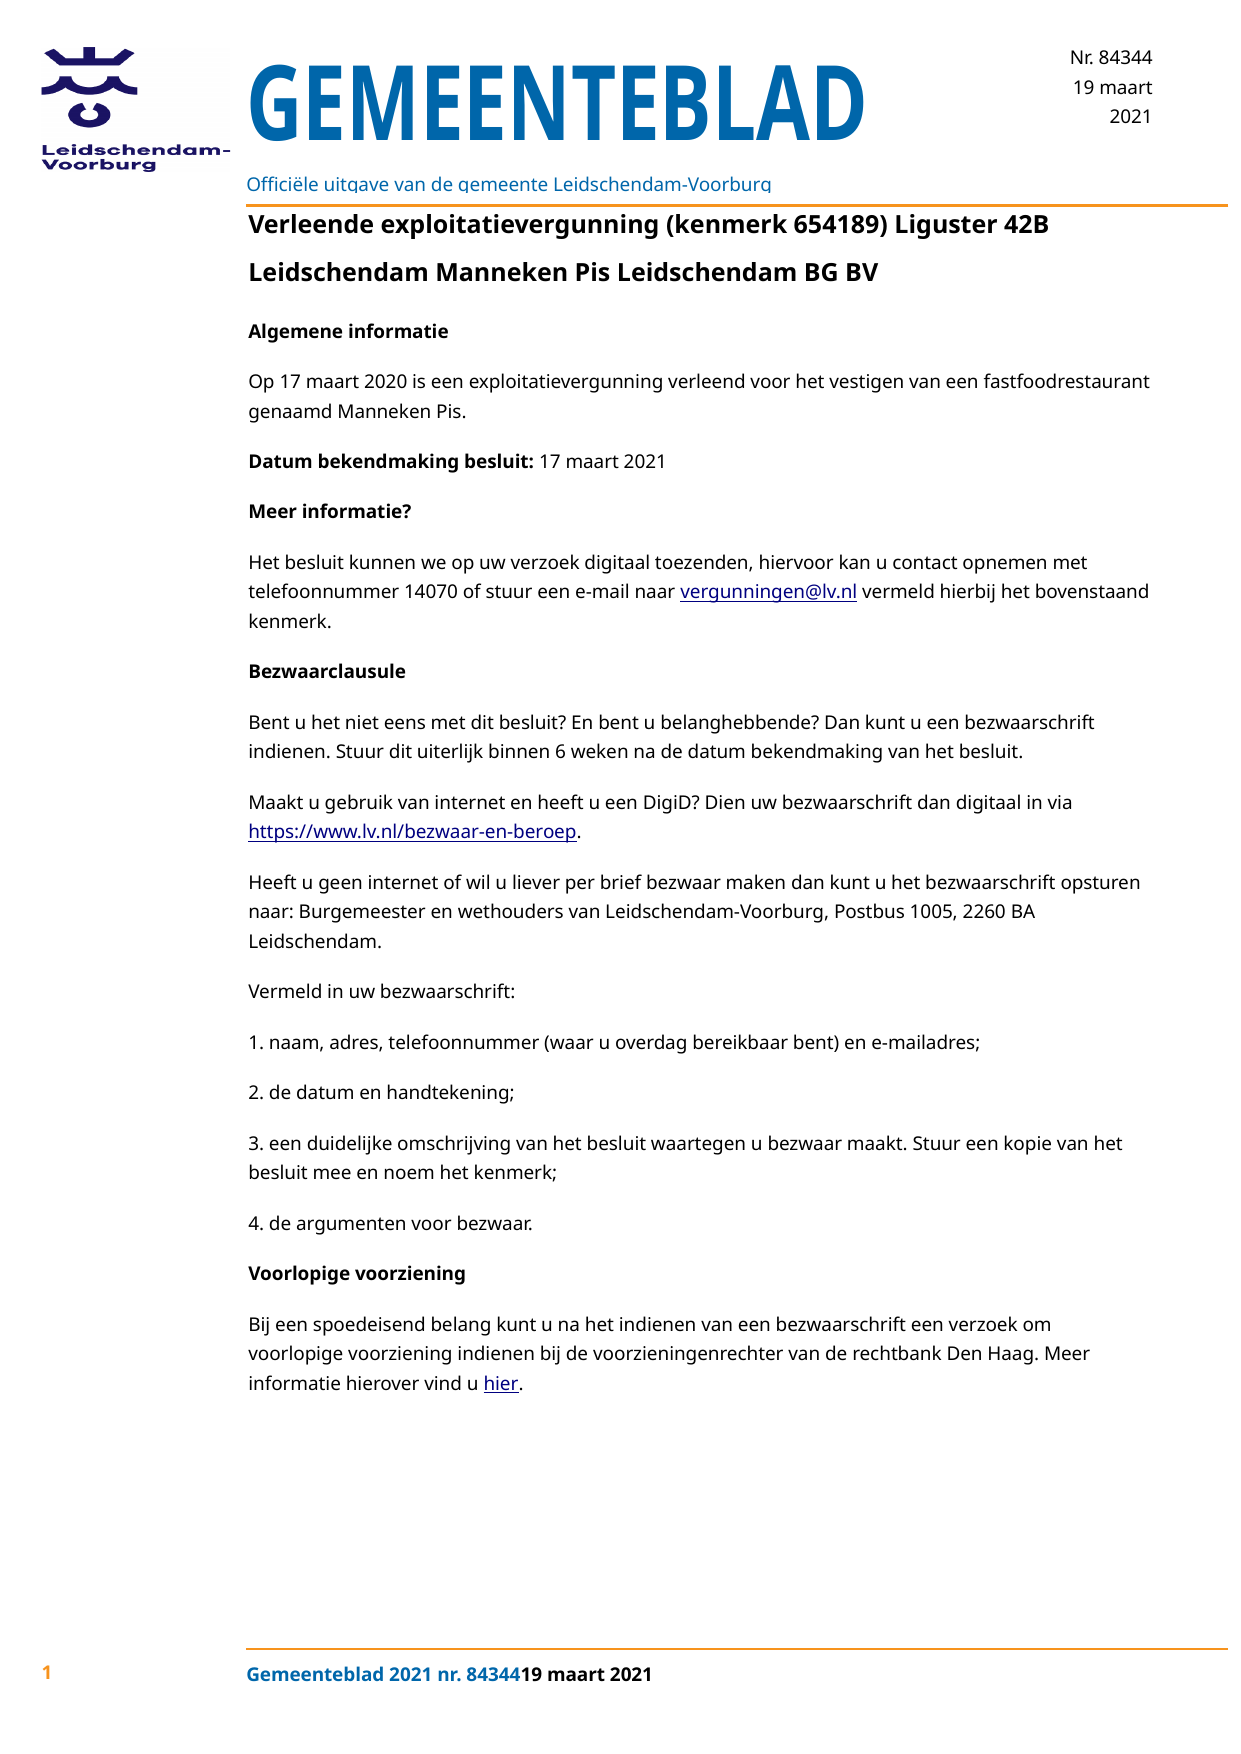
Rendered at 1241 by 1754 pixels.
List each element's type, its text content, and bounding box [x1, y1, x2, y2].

text 4. de argumenten voor bezwaar. [248, 1210, 1152, 1236]
text Op 17 maart 2020 is een exploitatievergunning verleend voor het vestigen van een fastfoodrestaurant genaamd Manneken Pis. [248, 368, 1152, 424]
text Voorlopige voorziening [248, 1260, 1152, 1286]
text 3. een duidelijke omschrijving van het besluit waartegen u bezwaar maakt. Stuur een kopie van het besluit mee en noem het kenmerk; [248, 1130, 1152, 1185]
picture [41, 47, 231, 172]
text 2. de datum en handtekening; [248, 1079, 1152, 1105]
text 1. naam, adres, telefoonnummer (waar u overdag bereikbaar bent) en e-mailadres; [248, 1029, 1152, 1055]
text Vermeld in uw bezwaarschrift: [248, 979, 1152, 1004]
text Het besluit kunnen we op uw verzoek digitaal toezenden, hiervoor kan u contact opnemen met telefoonnummer 14070 of stuur een e-mail naar vergunningen@lv.nl vermeld hierbij het bovenstaand kenmerk. [248, 549, 1152, 634]
text Algemene informatie [248, 318, 1152, 344]
text Heeft u geen internet of wil u liever per brief bezwaar maken dan kunt u het bezwaarschrift opsturen naar: Burgemeester en wethouders van Leidschendam-Voorburg, Postbus 1005, 2260 BA Leidschendam. [248, 869, 1152, 954]
text Bezwaarclausule [248, 659, 1152, 684]
text Datum bekendmaking besluit: 17 maart 2021 [248, 448, 1152, 474]
text Bent u het niet eens met dit besluit? En bent u belanghebbende? Dan kunt u een bezwaarschrift indienen. Stuur dit uiterlijk binnen 6 weken na de datum bekendmaking van het besluit. [248, 709, 1152, 764]
text Verleende exploitatievergunning (kenmerk 654189) Liguster 42B Leidschendam Manneken Pis Leidschendam BG BV [248, 207, 1152, 288]
text Maakt u gebruik van internet en heeft u een DigiD? Dien uw bezwaarschrift dan digitaal in via https://www.lv.nl/bezwaar-en-beroep. [248, 789, 1152, 844]
text Bij een spoedeisend belang kunt u na het indienen van een bezwaarschrift een verzoek om voorlopige voorziening indienen bij de voorzieningenrechter van de rechtbank Den Haag. Meer informatie hierover vind u hier. [248, 1311, 1152, 1396]
text Meer informatie? [248, 499, 1152, 524]
